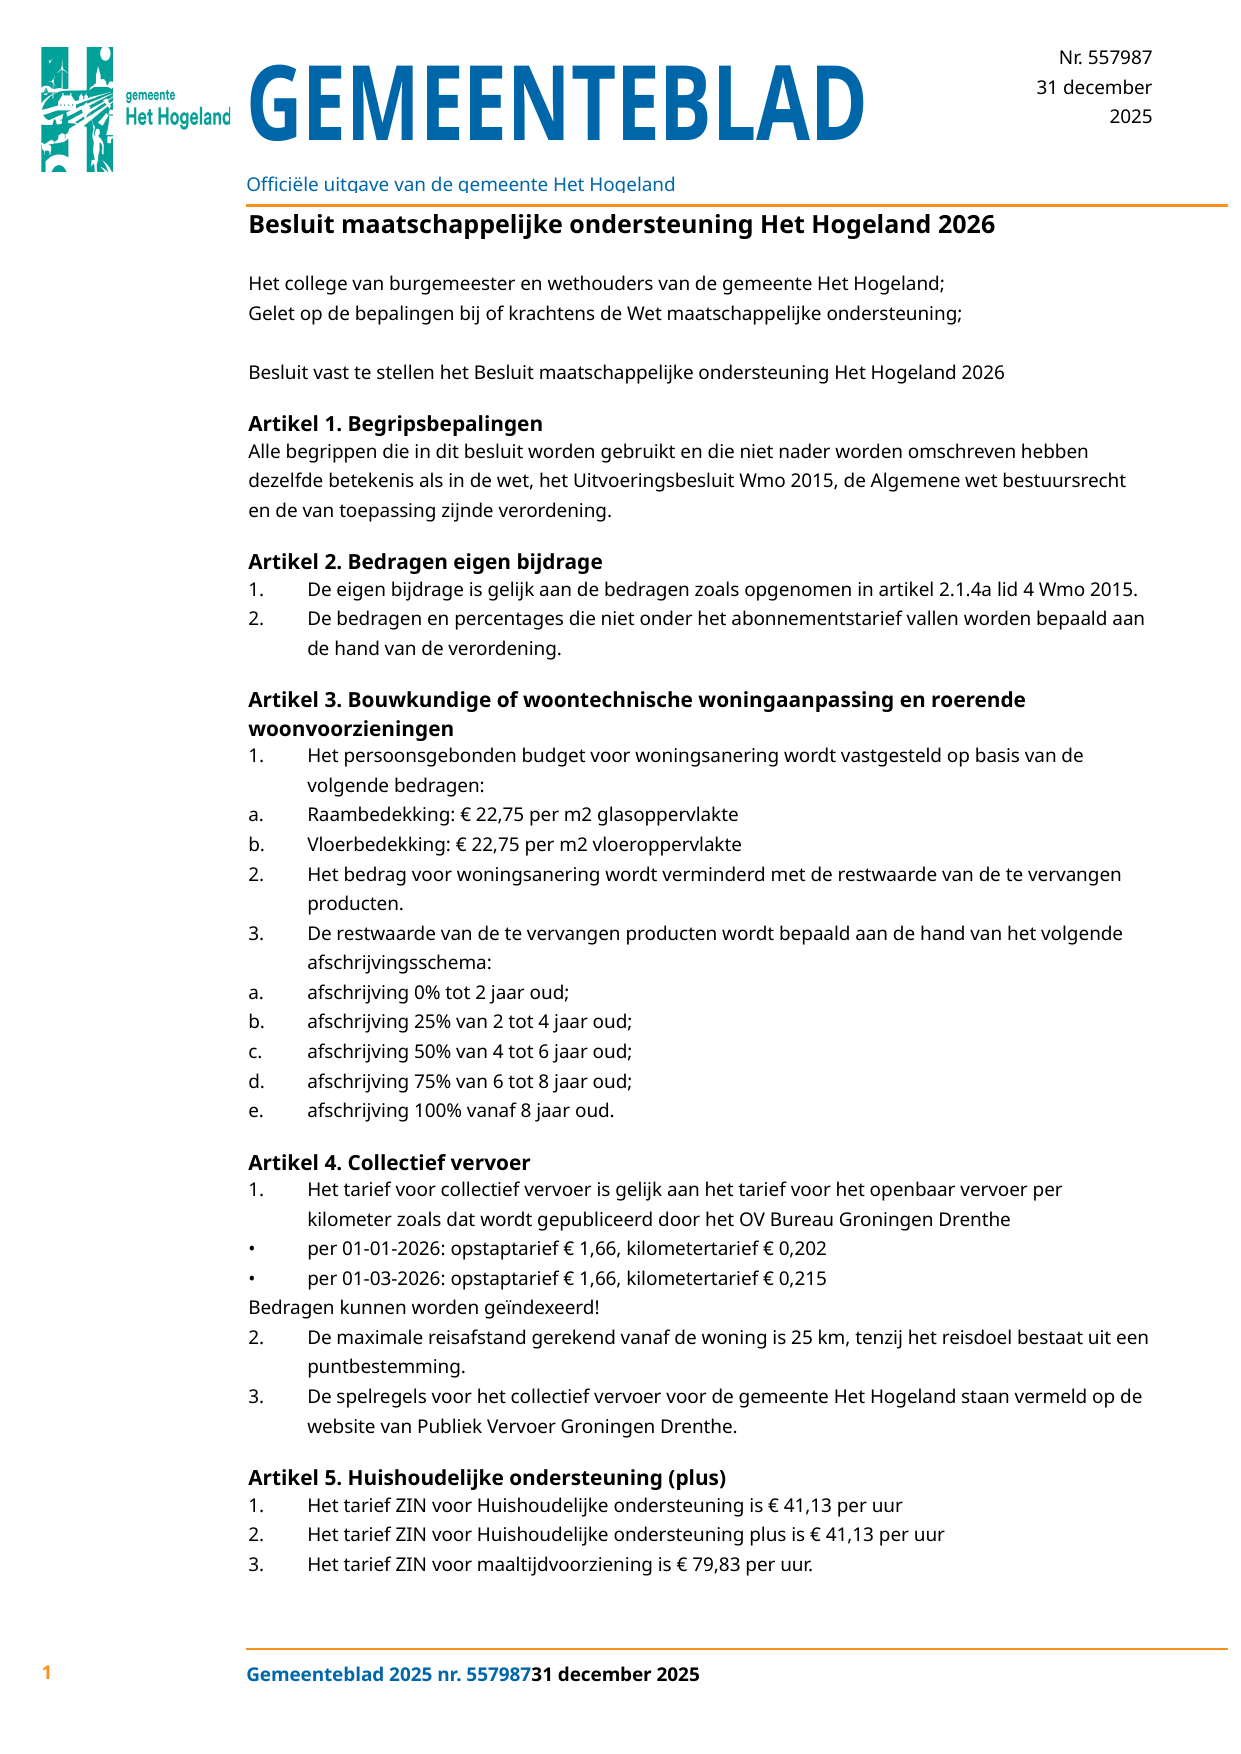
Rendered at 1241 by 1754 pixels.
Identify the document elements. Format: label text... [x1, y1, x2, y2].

text Artikel 5. Huishoudelijke ondersteuning (plus) [248, 1463, 1152, 1492]
text Artikel 2. Bedragen eigen bijdrage [248, 547, 1152, 576]
list Het tarief ZIN voor Huishoudelijke ondersteuning plus is € 41,13 per uur [248, 1521, 1152, 1547]
text Gelet op de bepalingen bij of krachtens de Wet maatschappelijke ondersteuning; [248, 300, 1152, 326]
list Het tarief voor collectief vervoer is gelijk aan het tarief voor het openbaar vervoer per kilometer zoals dat wordt gepubliceerd door het OV Bureau Groningen Drenthe [248, 1176, 1152, 1232]
text Artikel 1. Begripsbepalingen [248, 409, 1152, 438]
list afschrijving 0% tot 2 jaar oud; [248, 979, 1152, 1005]
list Het tarief ZIN voor maaltijdvoorziening is € 79,83 per uur. [248, 1551, 1152, 1577]
picture [41, 47, 231, 172]
list per 01-01-2026: opstaptarief € 1,66, kilometertarief € 0,202 [248, 1235, 1152, 1261]
list Het bedrag voor woningsanering wordt verminderd met de restwaarde van de te vervangen producten. [248, 861, 1152, 916]
text Besluit maatschappelijke ondersteuning Het Hogeland 2026 [248, 207, 1152, 241]
list De restwaarde van de te vervangen producten wordt bepaald aan de hand van het volgende afschrijvingsschema: [248, 920, 1152, 975]
list De eigen bijdrage is gelijk aan de bedragen zoals opgenomen in artikel 2.1.4a lid 4 Wmo 2015. [248, 576, 1152, 602]
text Besluit vast te stellen het Besluit maatschappelijke ondersteuning Het Hogeland 2026 [248, 359, 1152, 385]
list Het tarief ZIN voor Huishoudelijke ondersteuning is € 41,13 per uur [248, 1492, 1152, 1517]
list Vloerbedekking: € 22,75 per m2 vloeroppervlakte [248, 831, 1152, 857]
list De bedragen en percentages die niet onder het abonnementstarief vallen worden bepaald aan de hand van de verordening. [248, 606, 1152, 661]
list per 01-03-2026: opstaptarief € 1,66, kilometertarief € 0,215 [248, 1265, 1152, 1291]
text Het college van burgemeester en wethouders van de gemeente Het Hogeland; [248, 270, 1152, 296]
list Raambedekking: € 22,75 per m2 glasoppervlakte [248, 802, 1152, 827]
text Alle begrippen die in dit besluit worden gebruikt en die niet nader worden omschreven hebben dezelfde betekenis als in de wet, het Uitvoeringsbesluit Wmo 2015, de Algemene wet bestuursrecht en de van toepassing zijnde verordening. [248, 438, 1152, 523]
list Het persoonsgebonden budget voor woningsanering wordt vastgesteld op basis van de volgende bedragen: [248, 742, 1152, 798]
list afschrijving 75% van 6 tot 8 jaar oud; [248, 1068, 1152, 1093]
list afschrijving 100% vanaf 8 jaar oud. [248, 1097, 1152, 1123]
text Artikel 3. Bouwkundige of woontechnische woningaanpassing en roerende woonvoorzieningen [248, 686, 1152, 742]
list De spelregels voor het collectief vervoer voor de gemeente Het Hogeland staan vermeld op de website van Publiek Vervoer Groningen Drenthe. [248, 1383, 1152, 1439]
list afschrijving 25% van 2 tot 4 jaar oud; [248, 1009, 1152, 1034]
text Bedragen kunnen worden geïndexeerd! [248, 1294, 1152, 1320]
list afschrijving 50% van 4 tot 6 jaar oud; [248, 1038, 1152, 1064]
text Artikel 4. Collectief vervoer [248, 1148, 1152, 1176]
list De maximale reisafstand gerekend vanaf de woning is 25 km, tenzij het reisdoel bestaat uit een puntbestemming. [248, 1324, 1152, 1379]
